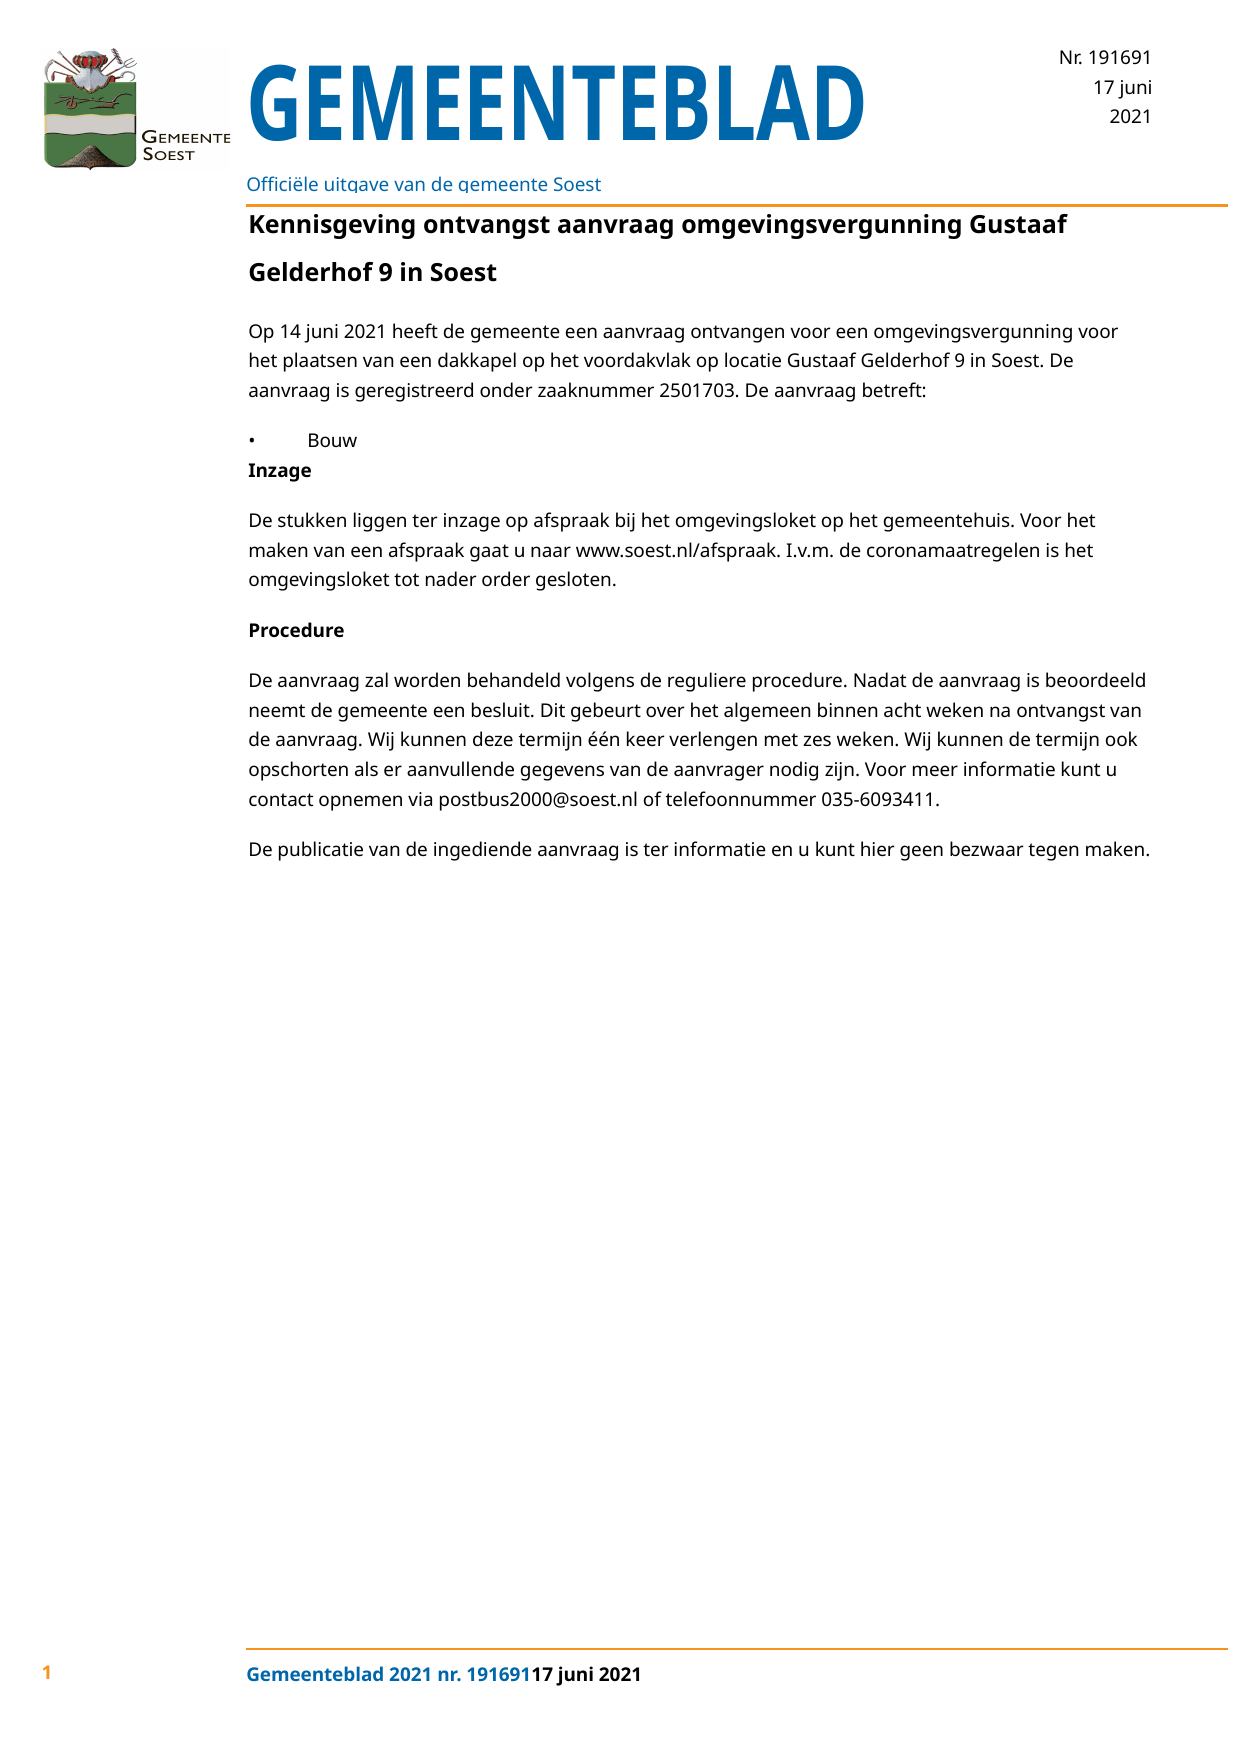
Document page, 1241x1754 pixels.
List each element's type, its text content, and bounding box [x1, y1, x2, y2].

text Op 14 juni 2021 heeft de gemeente een aanvraag ontvangen voor een omgevingsvergunning voor het plaatsen van een dakkapel op het voordakvlak op locatie Gustaaf Gelderhof 9 in Soest. De aanvraag is geregistreerd onder zaaknummer 2501703. De aanvraag betreft: [248, 318, 1152, 403]
text De aanvraag zal worden behandeld volgens de reguliere procedure. Nadat de aanvraag is beoordeeld neemt de gemeente een besluit. Dit gebeurt over het algemeen binnen acht weken na ontvangst van de aanvraag. Wij kunnen deze termijn één keer verlengen met zes weken. Wij kunnen de termijn ook opschorten als er aanvullende gegevens van de aanvrager nodig zijn. Voor meer informatie kunt u contact opnemen via postbus2000@soest.nl of telefoonnummer 035-6093411. [248, 667, 1152, 812]
text Inzage [248, 457, 1152, 483]
list Bouw [248, 427, 1152, 453]
text Procedure [248, 617, 1152, 643]
text De publicatie van de ingediende aanvraag is ter informatie en u kunt hier geen bezwaar tegen maken. [248, 836, 1152, 862]
picture [41, 47, 231, 172]
text De stukken liggen ter inzage op afspraak bij het omgevingsloket op het gemeentehuis. Voor het maken van een afspraak gaat u naar www.soest.nl/afspraak. I.v.m. de coronamaatregelen is het omgevingsloket tot nader order gesloten. [248, 507, 1152, 592]
text Kennisgeving ontvangst aanvraag omgevingsvergunning Gustaaf Gelderhof 9 in Soest [248, 207, 1152, 288]
